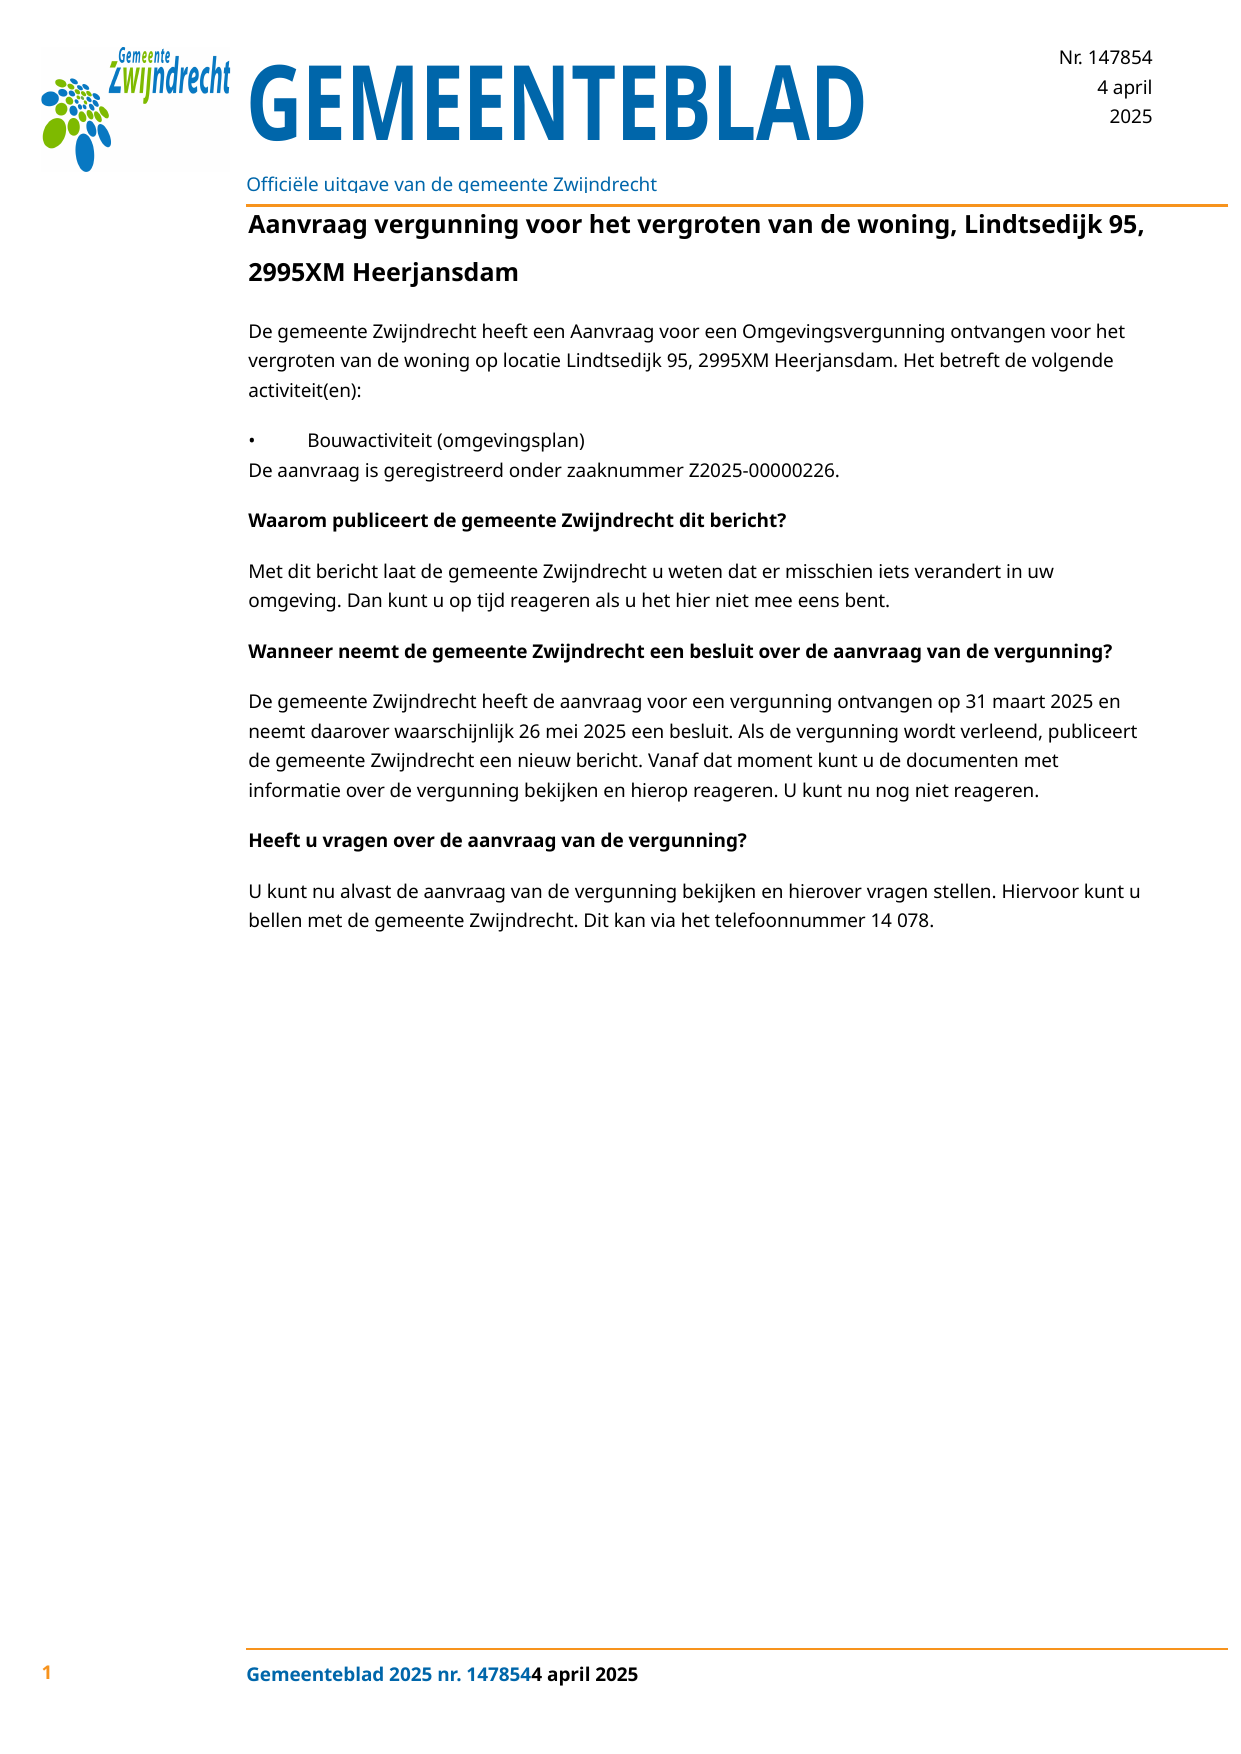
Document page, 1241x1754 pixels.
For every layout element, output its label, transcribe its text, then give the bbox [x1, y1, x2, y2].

text Aanvraag vergunning voor het vergroten van de woning, Lindtsedijk 95, 2995XM Heerjansdam [248, 207, 1152, 288]
text Heeft u vragen over de aanvraag van de vergunning? [248, 827, 1152, 853]
text Waarom publiceert de gemeente Zwijndrecht dit bericht? [248, 507, 1152, 533]
text De gemeente Zwijndrecht heeft een Aanvraag voor een Omgevingsvergunning ontvangen voor het vergroten van de woning op locatie Lindtsedijk 95, 2995XM Heerjansdam. Het betreft de volgende activiteit(en): [248, 318, 1152, 403]
text De gemeente Zwijndrecht heeft de aanvraag voor een vergunning ontvangen op 31 maart 2025 en neemt daarover waarschijnlijk 26 mei 2025 een besluit. Als de vergunning wordt verleend, publiceert de gemeente Zwijndrecht een nieuw bericht. Vanaf dat moment kunt u de documenten met informatie over de vergunning bekijken en hierop reageren. U kunt nu nog niet reageren. [248, 688, 1152, 803]
text De aanvraag is geregistreerd onder zaaknummer Z2025-00000226. [248, 457, 1152, 483]
text Wanneer neemt de gemeente Zwijndrecht een besluit over de aanvraag van de vergunning? [248, 638, 1152, 664]
text Met dit bericht laat de gemeente Zwijndrecht u weten dat er misschien iets verandert in uw omgeving. Dan kunt u op tijd reageren als u het hier niet mee eens bent. [248, 558, 1152, 613]
list Bouwactiviteit (omgevingsplan) [248, 427, 1152, 453]
picture [41, 47, 231, 172]
text U kunt nu alvast de aanvraag van de vergunning bekijken en hierover vragen stellen. Hiervoor kunt u bellen met de gemeente Zwijndrecht. Dit kan via het telefoonnummer 14 078. [248, 878, 1152, 933]
